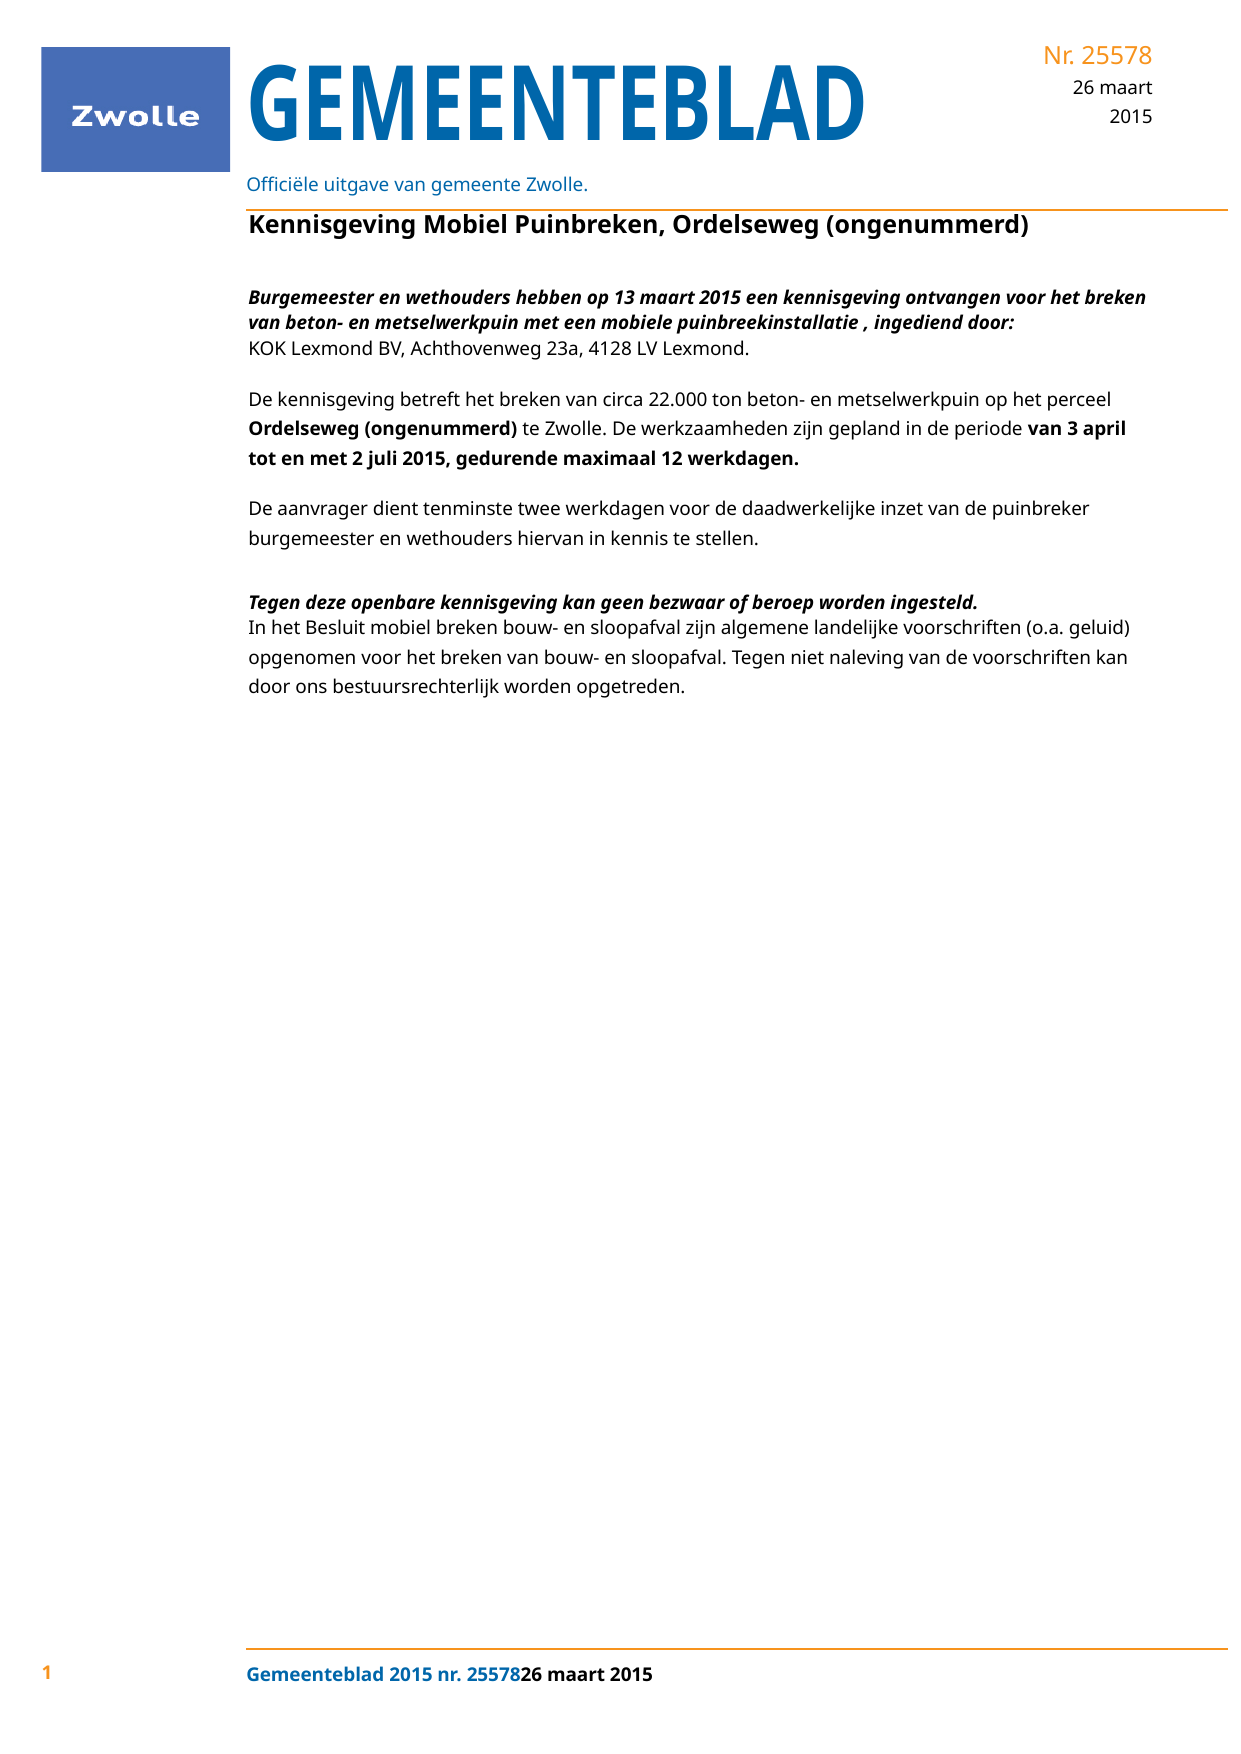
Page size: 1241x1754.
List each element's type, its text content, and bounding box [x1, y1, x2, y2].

picture [41, 47, 231, 172]
text De aanvrager dient tenminste twee werkdagen voor de daadwerkelijke inzet van de puinbreker burgemeester en wethouders hiervan in kennis te stellen. [248, 495, 1152, 551]
text In het Besluit mobiel breken bouw- en sloopafval zijn algemene landelijke voorschriften (o.a. geluid) opgenomen voor het breken van bouw- en sloopafval. Tegen niet naleving van de voorschriften kan door ons bestuursrechterlijk worden opgetreden. [248, 614, 1152, 699]
text De kennisgeving betreft het breken van circa 22.000 ton beton- en metselwerkpuin op het perceel Ordelseweg (ongenummerd) te Zwolle. De werkzaamheden zijn gepland in de periode van 3 april tot en met 2 juli 2015, gedurende maximaal 12 werkdagen. [248, 386, 1152, 471]
text KOK Lexmond BV, Achthovenweg 23a, 4128 LV Lexmond. [248, 335, 1152, 361]
text Burgemeester en wethouders hebben op 13 maart 2015 een kennisgeving ontvangen voor het breken van beton- en metselwerkpuin met een mobiele puinbreekinstallatie , ingediend door: [248, 284, 1152, 335]
text Kennisgeving Mobiel Puinbreken, Ordelseweg (ongenummerd) [248, 211, 1152, 241]
text Tegen deze openbare kennisgeving kan geen bezwaar of beroep worden ingesteld. [248, 589, 1152, 614]
